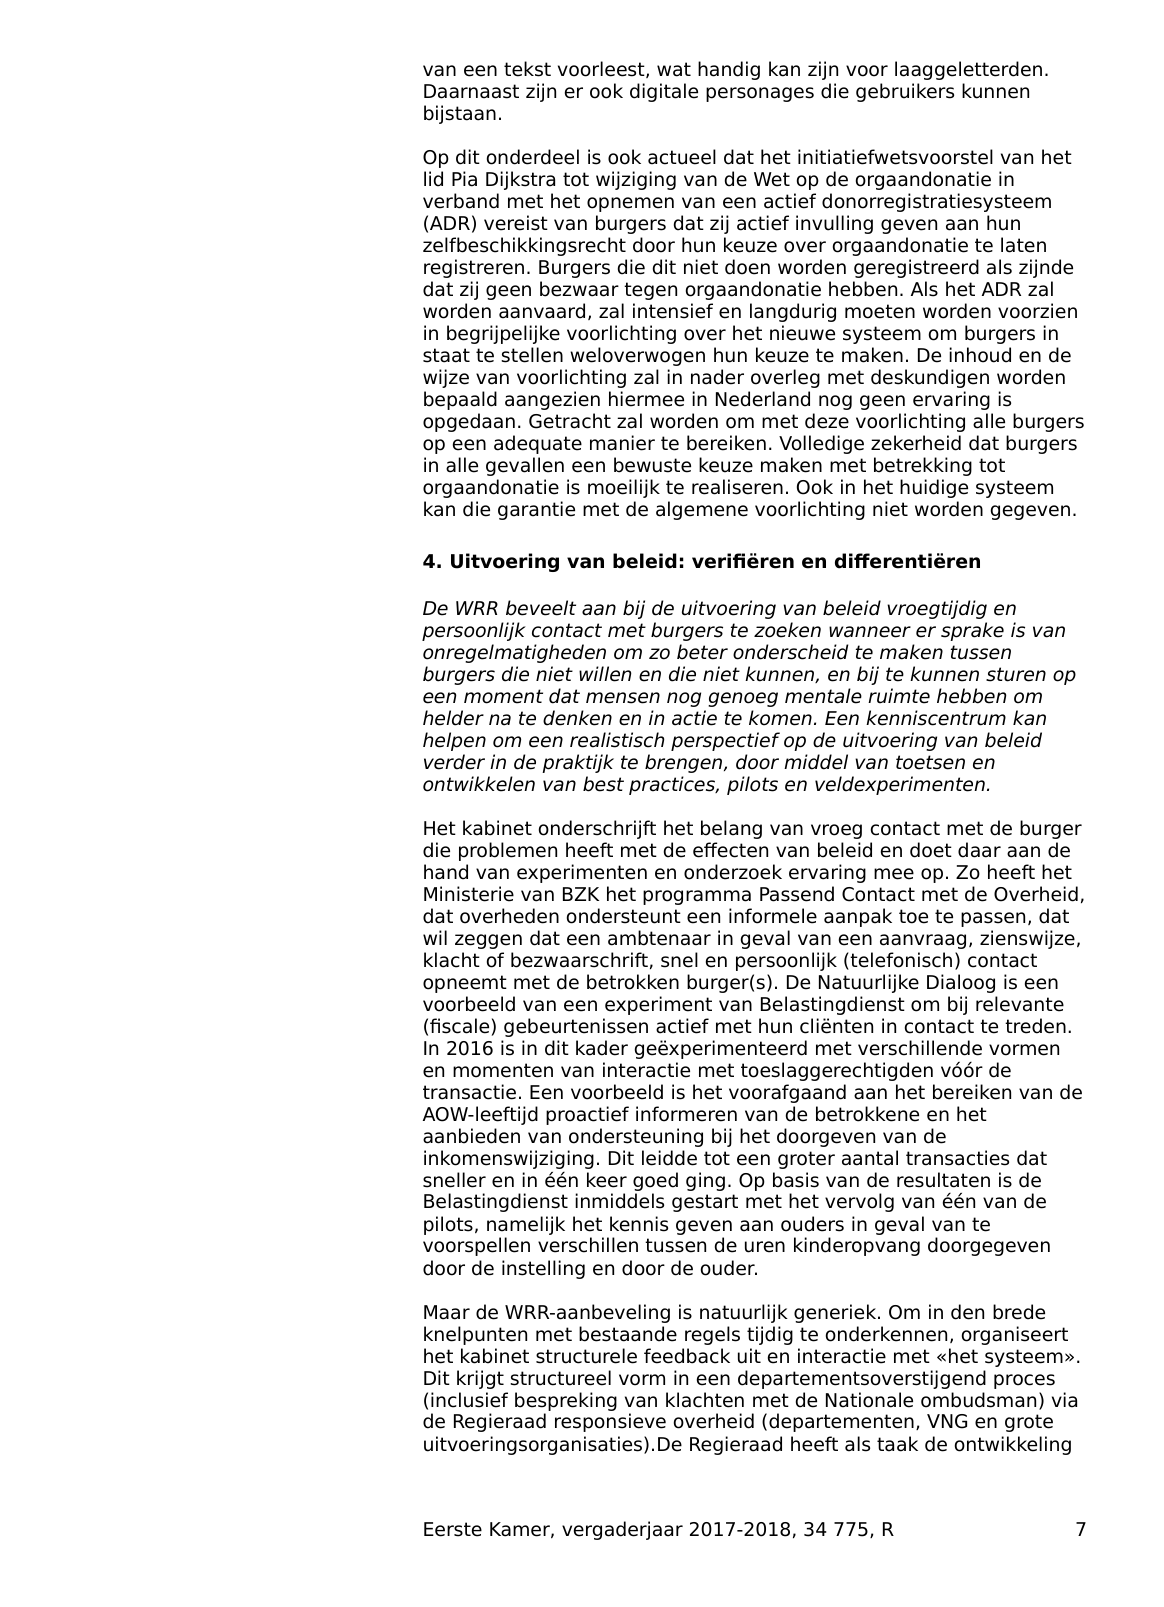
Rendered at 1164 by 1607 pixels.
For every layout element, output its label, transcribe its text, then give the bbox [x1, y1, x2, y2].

subtitle 4. Uitvoering van beleid: verifiëren en differentiëren [422, 551, 1087, 573]
text Het kabinet onderschrijft het belang van vroeg contact met de burger die problemen heeft met de effecten van beleid en doet daar aan de hand van experimenten en onderzoek ervaring mee op. Zo heeft het Ministerie van BZK het programma Passend Contact met de Overheid, dat overheden ondersteunt een informele aanpak toe te passen, dat wil zeggen dat een ambtenaar in geval van een aanvraag, zienswijze, klacht of bezwaarschrift, snel en persoonlijk (telefonisch) contact opneemt met de betrokken burger(s). De Natuurlijke Dialoog is een voorbeeld van een experiment van Belastingdienst om bij relevante (fiscale) gebeurtenissen actief met hun cliënten in contact te treden. In 2016 is in dit kader geëxperimenteerd met verschillende vormen en momenten van interactie met toeslaggerechtigden vóór de transactie. Een voorbeeld is het voorafgaand aan het bereiken van de AOW-leeftijd proactief informeren van de betrokkene en het aanbieden van ondersteuning bij het doorgeven van de inkomenswijziging. Dit leidde tot een groter aantal transacties dat sneller en in één keer goed ging. Op basis van de resultaten is de Belastingdienst inmiddels gestart met het vervolg van één van de pilots, namelijk het kennis geven aan ouders in geval van te voorspellen verschillen tussen de uren kinderopvang doorgegeven door de instelling en door de ouder. [422, 818, 1087, 1279]
text De WRR beveelt aan bij de uitvoering van beleid vroegtijdig en persoonlijk contact met burgers te zoeken wanneer er sprake is van onregelmatigheden om zo beter onderscheid te maken tussen burgers die niet willen en die niet kunnen, en bij te kunnen sturen op een moment dat mensen nog genoeg mentale ruimte hebben om helder na te denken en in actie te komen. Een kenniscentrum kan helpen om een realistisch perspectief op de uitvoering van beleid verder in de praktijk te brengen, door middel van toetsen en ontwikkelen van best practices, pilots en veldexperimenten. [422, 598, 1087, 796]
text van een tekst voorleest, wat handig kan zijn voor laaggeletterden. Daarnaast zijn er ook digitale personages die gebruikers kunnen bijstaan. [422, 59, 1087, 125]
text Op dit onderdeel is ook actueel dat het initiatiefwetsvoorstel van het lid Pia Dijkstra tot wijziging van de Wet op de orgaandonatie in verband met het opnemen van een actief donorregistratiesysteem (ADR) vereist van burgers dat zij actief invulling geven aan hun zelfbeschikkingsrecht door hun keuze over orgaandonatie te laten registreren. Burgers die dit niet doen worden geregistreerd als zijnde dat zij geen bezwaar tegen orgaandonatie hebben. Als het ADR zal worden aanvaard, zal intensief en langdurig moeten worden voorzien in begrijpelijke voorlichting over het nieuwe systeem om burgers in staat te stellen weloverwogen hun keuze te maken. De inhoud en de wijze van voorlichting zal in nader overleg met deskundigen worden bepaald aangezien hiermee in Nederland nog geen ervaring is opgedaan. Getracht zal worden om met deze voorlichting alle burgers op een adequate manier te bereiken. Volledige zekerheid dat burgers in alle gevallen een bewuste keuze maken met betrekking tot orgaandonatie is moeilijk te realiseren. Ook in het huidige systeem kan die garantie met de algemene voorlichting niet worden gegeven. [422, 147, 1087, 521]
text Maar de WRR-aanbeveling is natuurlijk generiek. Om in den brede knelpunten met bestaande regels tijdig te onderkennen, organiseert het kabinet structurele feedback uit en interactie met «het systeem». Dit krijgt structureel vorm in een departementsoverstijgend proces (inclusief bespreking van klachten met de Nationale ombudsman) via de Regieraad responsieve overheid (departementen, VNG en grote uitvoeringsorganisaties).De Regieraad heeft als taak de ontwikkeling [422, 1302, 1087, 1455]
